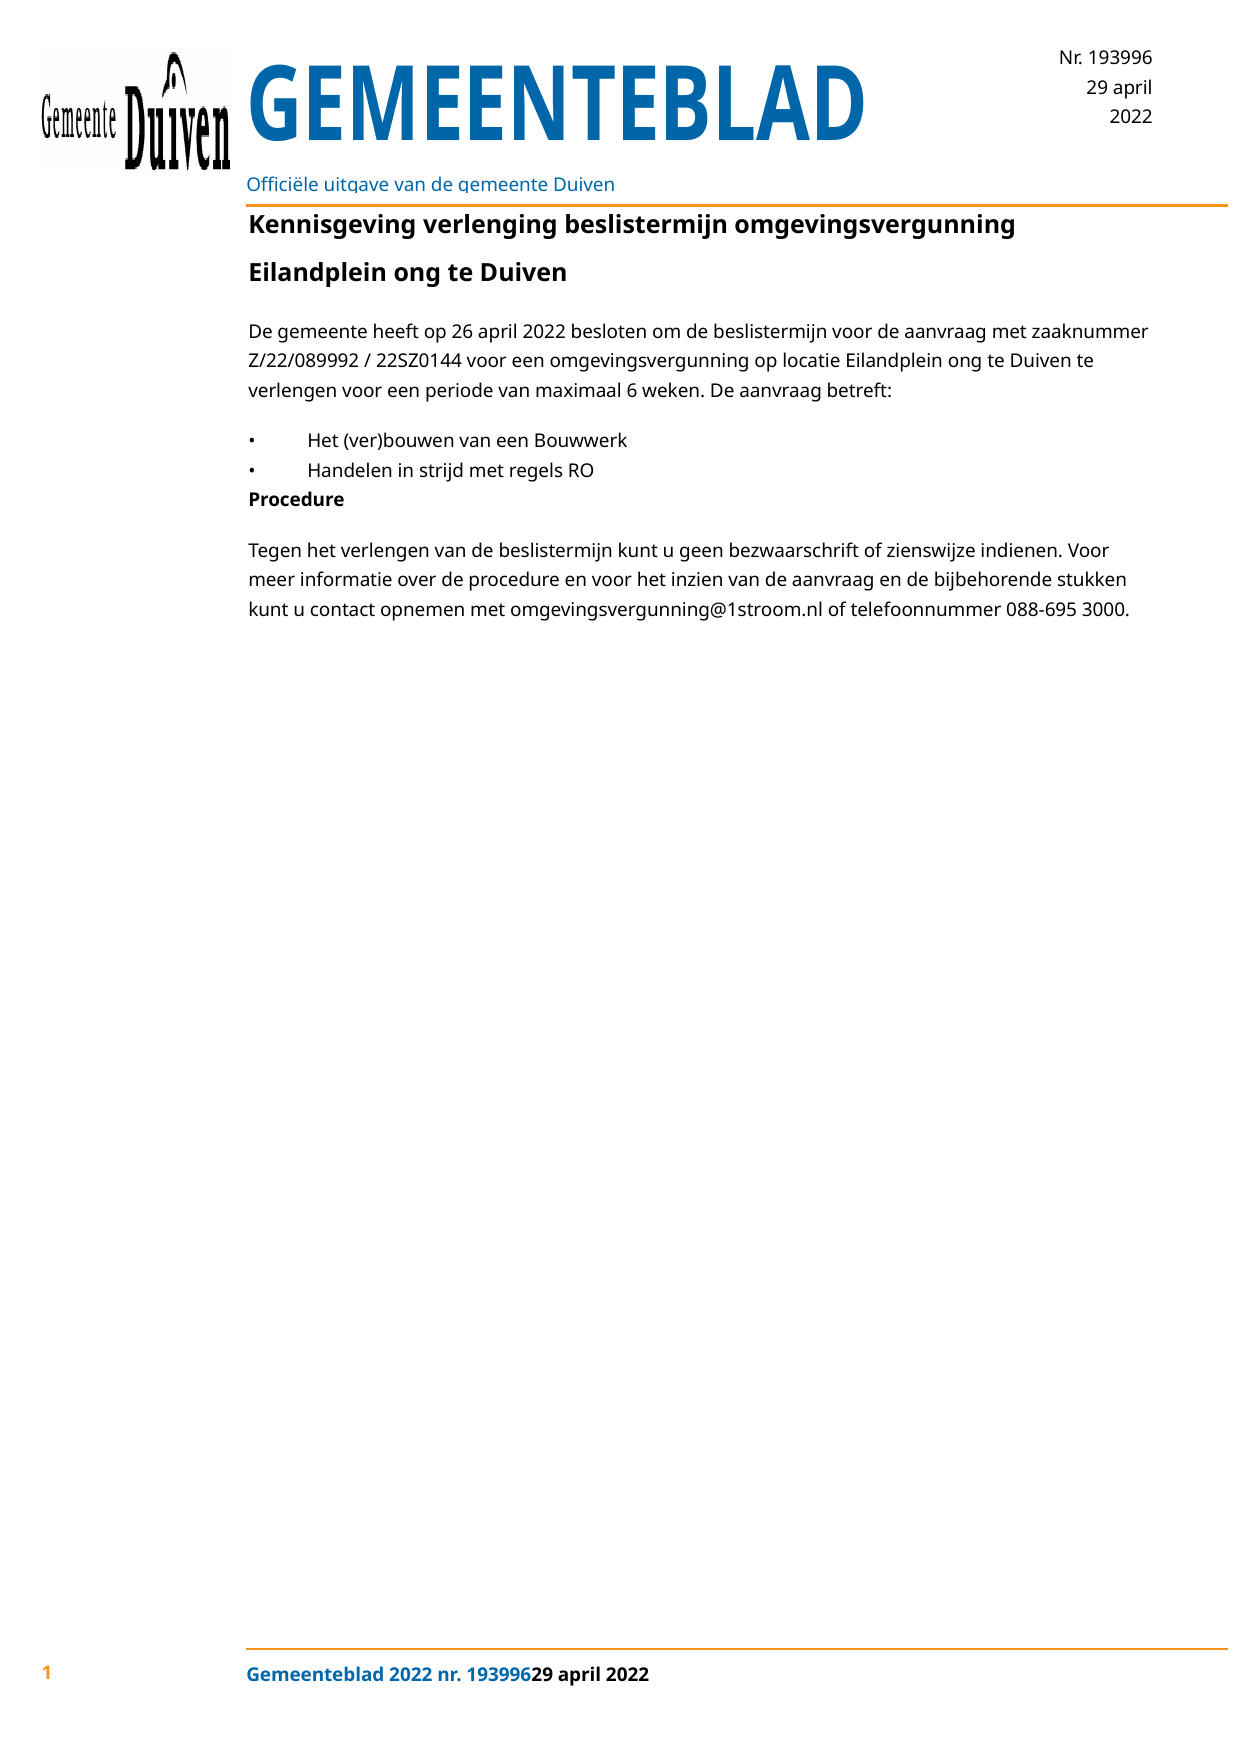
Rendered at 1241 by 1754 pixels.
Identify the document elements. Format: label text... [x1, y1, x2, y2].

text De gemeente heeft op 26 april 2022 besloten om de beslistermijn voor de aanvraag met zaaknummer Z/22/089992 / 22SZ0144 voor een omgevingsvergunning op locatie Eilandplein ong te Duiven te verlengen voor een periode van maximaal 6 weken. De aanvraag betreft: [248, 318, 1152, 403]
text Kennisgeving verlenging beslistermijn omgevingsvergunning Eilandplein ong te Duiven [248, 207, 1152, 288]
text Tegen het verlengen van de beslistermijn kunt u geen bezwaarschrift of zienswijze indienen. Voor meer informatie over de procedure en voor het inzien van de aanvraag en de bijbehorende stukken kunt u contact opnemen met omgevingsvergunning@1stroom.nl of telefoonnummer 088-695 3000. [248, 537, 1152, 622]
text Procedure [248, 487, 1152, 512]
picture [41, 47, 231, 172]
list Handelen in strijd met regels RO [248, 457, 1152, 483]
list Het (ver)bouwen van een Bouwwerk [248, 427, 1152, 453]
